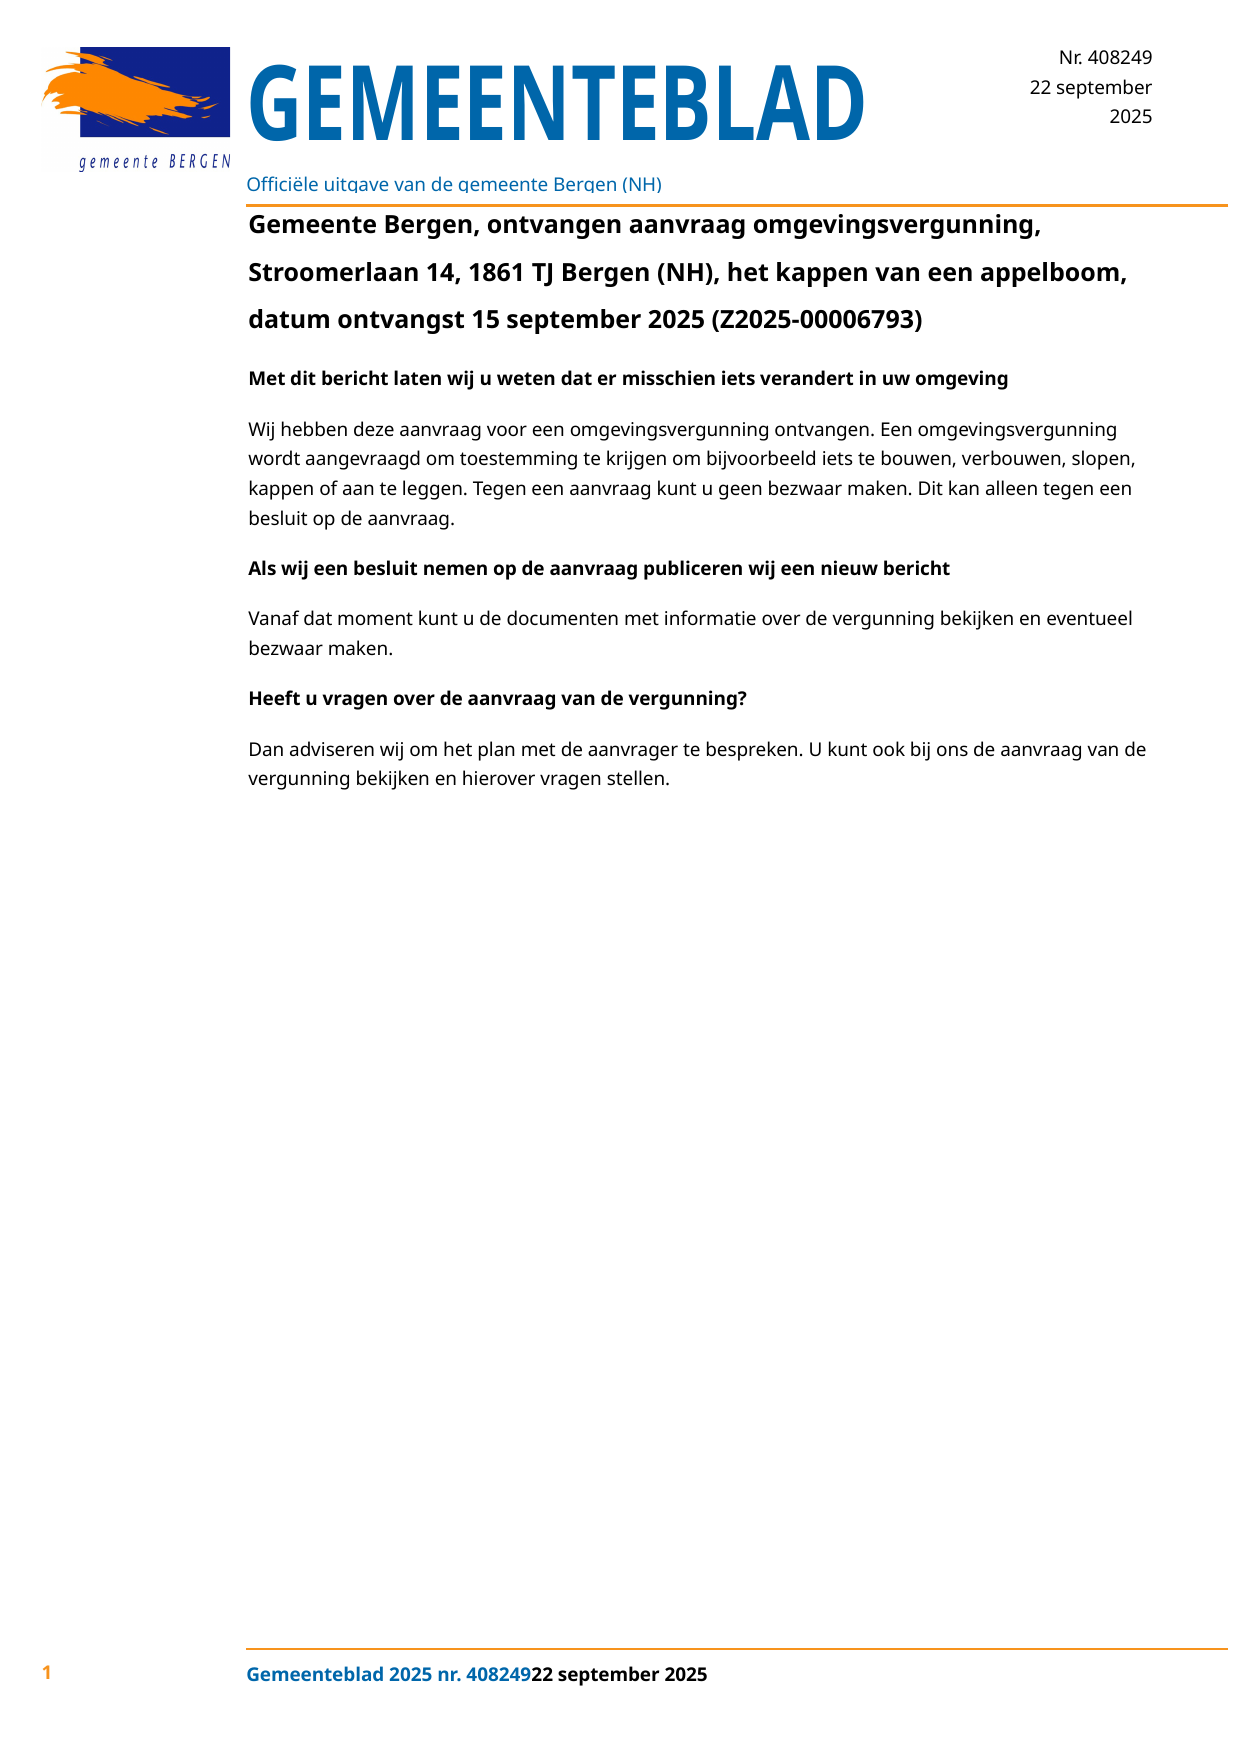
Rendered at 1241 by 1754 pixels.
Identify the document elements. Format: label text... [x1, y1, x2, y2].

text Met dit bericht laten wij u weten dat er misschien iets verandert in uw omgeving [248, 366, 1152, 391]
text Gemeente Bergen, ontvangen aanvraag omgevingsvergunning, Stroomerlaan 14, 1861 TJ Bergen (NH), het kappen van een appelboom, datum ontvangst 15 september 2025 (Z2025-00006793) [248, 207, 1152, 336]
text Als wij een besluit nemen op de aanvraag publiceren wij een nieuw bericht [248, 555, 1152, 581]
picture [41, 47, 231, 172]
text Wij hebben deze aanvraag voor een omgevingsvergunning ontvangen. Een omgevingsvergunning wordt aangevraagd om toestemming te krijgen om bijvoorbeeld iets te bouwen, verbouwen, slopen, kappen of aan te leggen. Tegen een aanvraag kunt u geen bezwaar maken. Dit kan alleen tegen een besluit op de aanvraag. [248, 416, 1152, 530]
text Heeft u vragen over de aanvraag van de vergunning? [248, 686, 1152, 711]
text Dan adviseren wij om het plan met de aanvrager te bespreken. U kunt ook bij ons de aanvraag van de vergunning bekijken en hierover vragen stellen. [248, 736, 1152, 791]
text Vanaf dat moment kunt u de documenten met informatie over de vergunning bekijken en eventueel bezwaar maken. [248, 606, 1152, 661]
